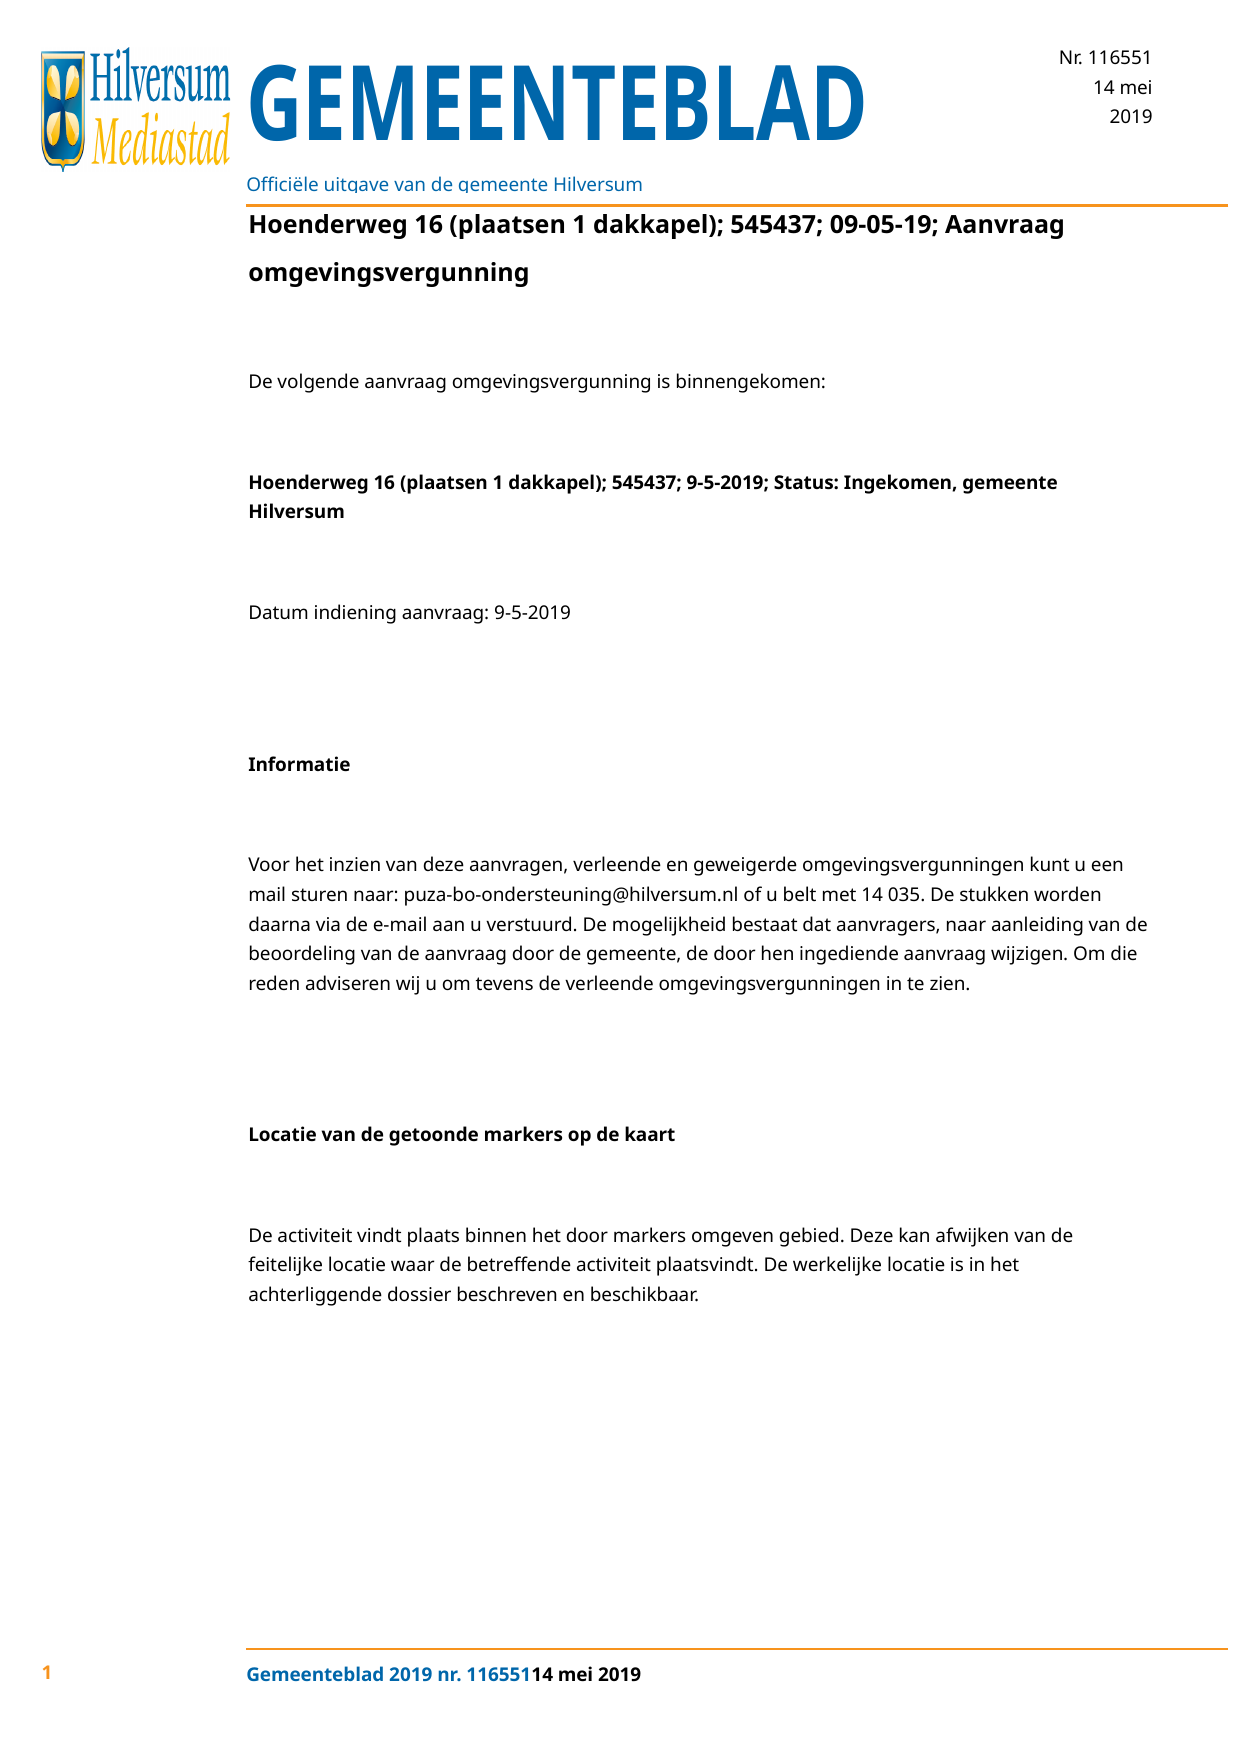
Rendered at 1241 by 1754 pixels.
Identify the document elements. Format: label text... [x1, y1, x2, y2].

text Locatie van de getoonde markers op de kaart [248, 1121, 1152, 1147]
picture [41, 47, 231, 172]
text Hoenderweg 16 (plaatsen 1 dakkapel); 545437; 9-5-2019; Status: Ingekomen, gemeente Hilversum [248, 469, 1152, 524]
text Voor het inzien van deze aanvragen, verleende en geweigerde omgevingsvergunningen kunt u een mail sturen naar: puza-bo-ondersteuning@hilversum.nl of u belt met 14 035. De stukken worden daarna via de e-mail aan u verstuurd. De mogelijkheid bestaat dat aanvragers, naar aanleiding van de beoordeling van de aanvraag door de gemeente, de door hen ingediende aanvraag wijzigen. Om die reden adviseren wij u om tevens de verleende omgevingsvergunningen in te zien. [248, 852, 1152, 996]
text Datum indiening aanvraag: 9-5-2019 [248, 599, 1152, 625]
text De activiteit vindt plaats binnen het door markers omgeven gebied. Deze kan afwijken van de feitelijke locatie waar de betreffende activiteit plaatsvindt. De werkelijke locatie is in het achterliggende dossier beschreven en beschikbaar. [248, 1222, 1152, 1307]
text Hoenderweg 16 (plaatsen 1 dakkapel); 545437; 09-05-19; Aanvraag omgevingsvergunning [248, 207, 1152, 288]
text Informatie [248, 751, 1152, 777]
text De volgende aanvraag omgevingsvergunning is binnengekomen: [248, 368, 1152, 394]
